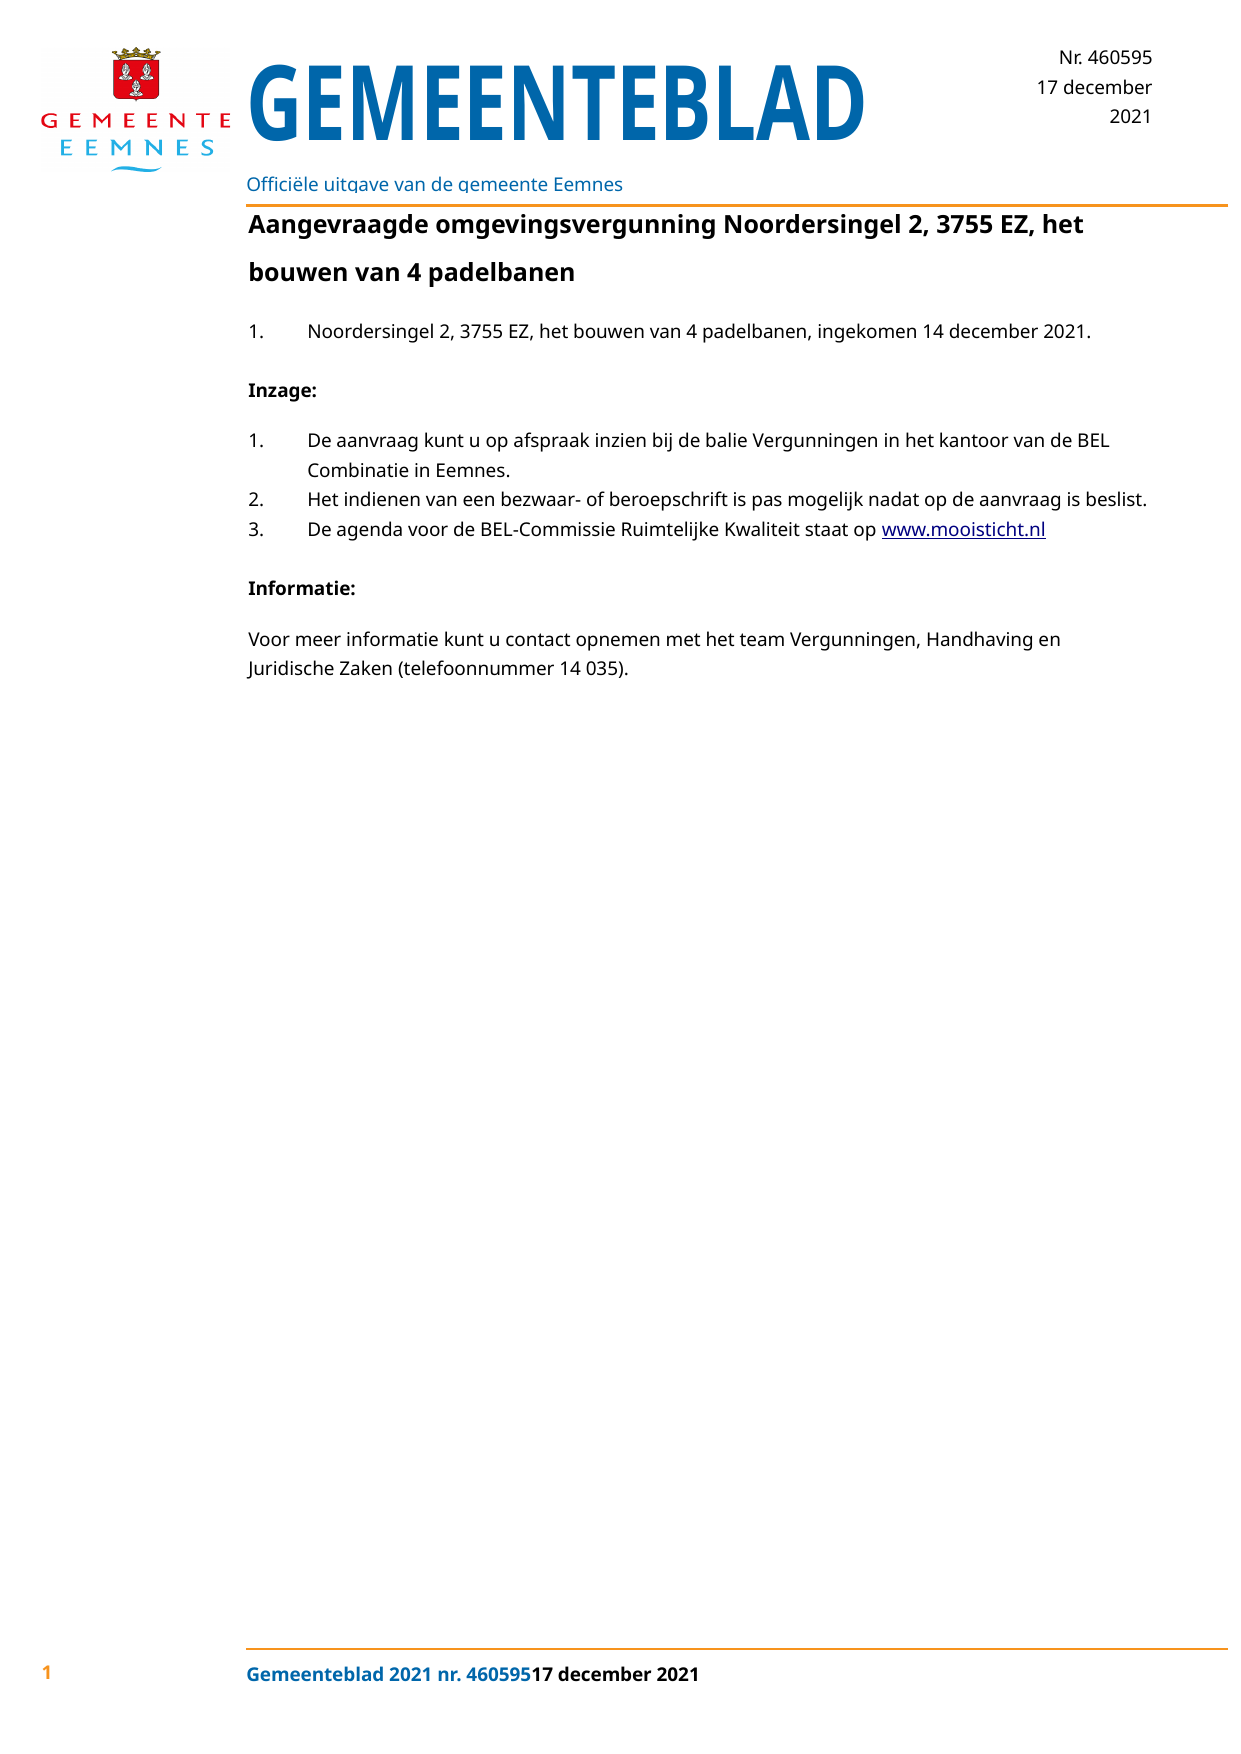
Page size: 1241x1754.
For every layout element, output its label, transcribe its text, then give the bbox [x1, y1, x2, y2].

text Voor meer informatie kunt u contact opnemen met het team Vergunningen, Handhaving en Juridische Zaken (telefoonnummer 14 035). [248, 626, 1152, 681]
list Het indienen van een bezwaar- of beroepschrift is pas mogelijk nadat op de aanvraag is beslist. [248, 487, 1152, 512]
list Noordersingel 2, 3755 EZ, het bouwen van 4 padelbanen, ingekomen 14 december 2021. [248, 318, 1152, 344]
list De agenda voor de BEL-Commissie Ruimtelijke Kwaliteit staat op www.mooisticht.nl [248, 516, 1152, 542]
text Aangevraagde omgevingsvergunning Noordersingel 2, 3755 EZ, het bouwen van 4 padelbanen [248, 207, 1152, 288]
list De aanvraag kunt u op afspraak inzien bij de balie Vergunningen in het kantoor van de BEL Combinatie in Eemnes. [248, 427, 1152, 483]
text Informatie: [248, 575, 1152, 601]
picture [41, 47, 231, 172]
text Inzage: [248, 377, 1152, 403]
